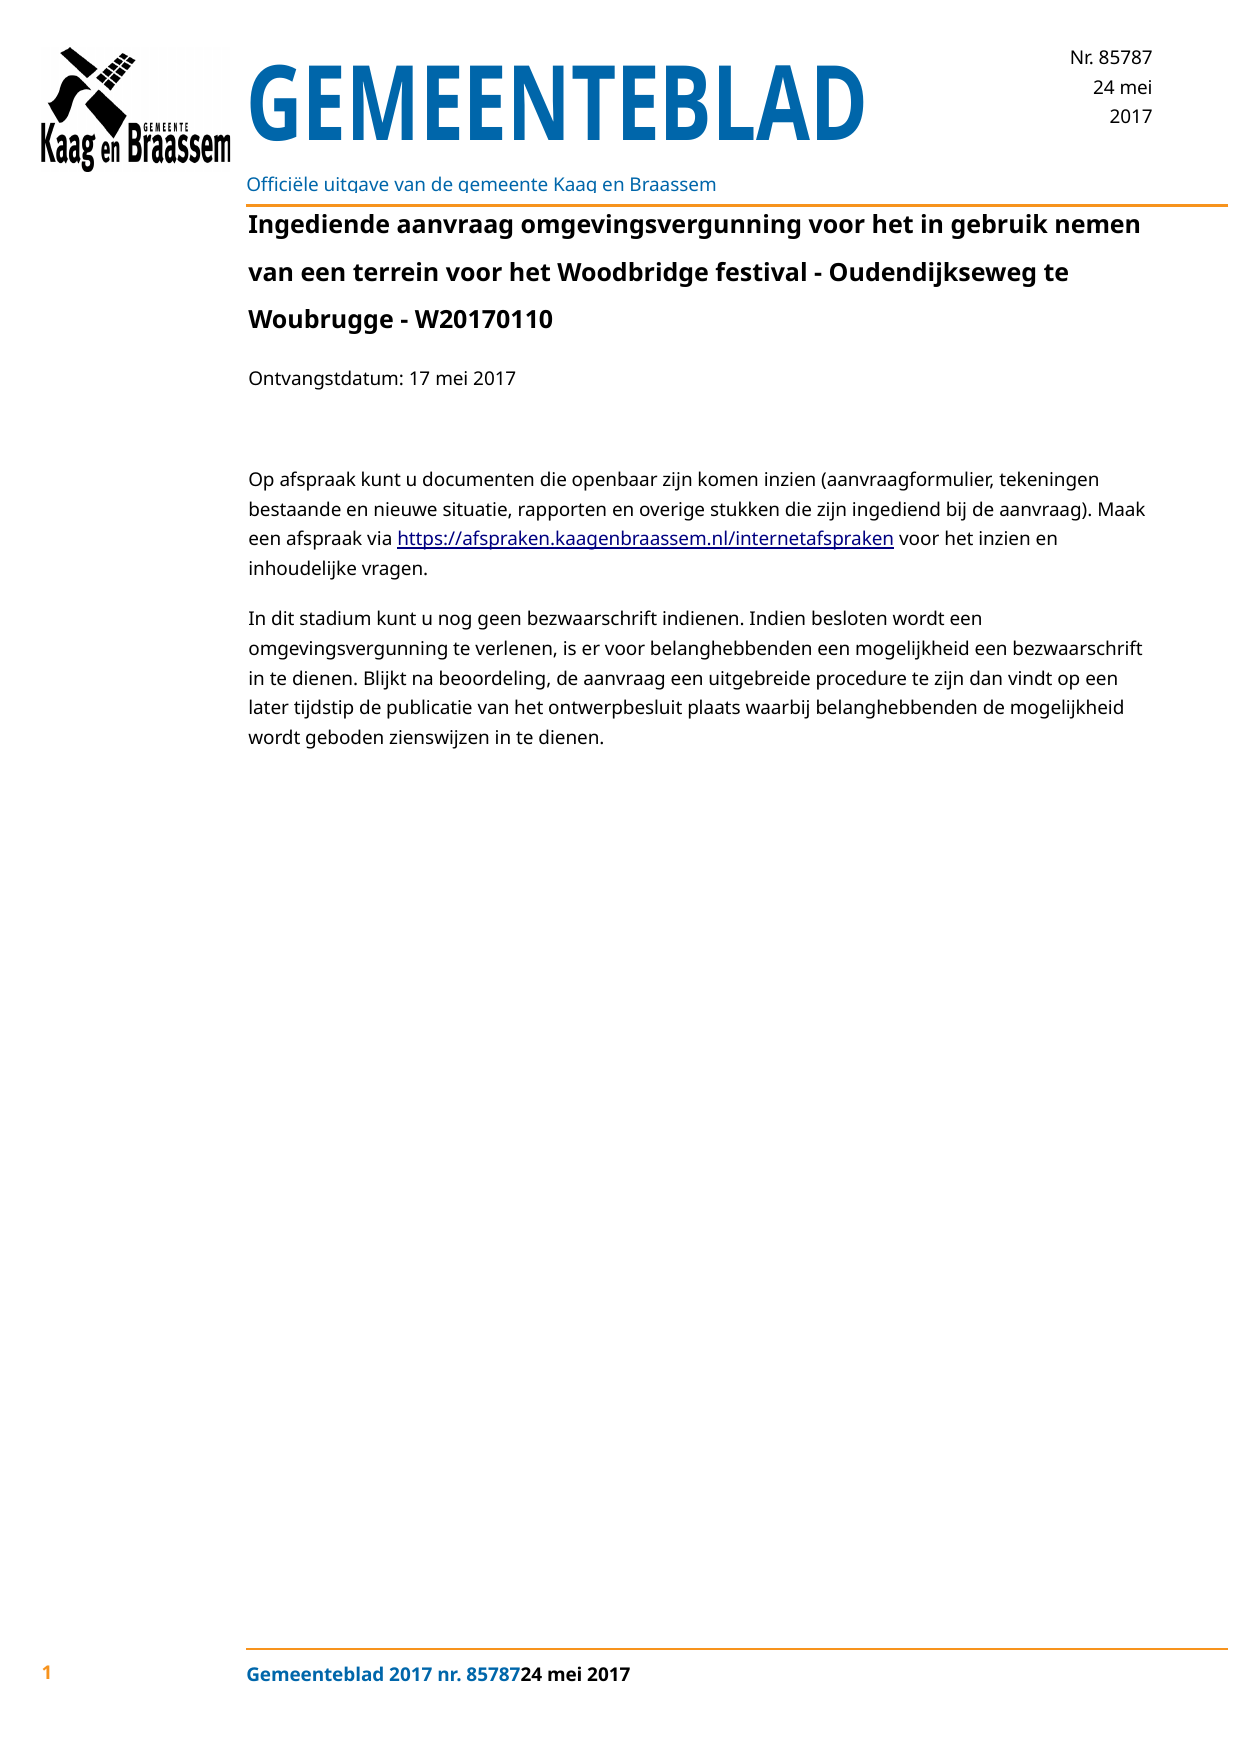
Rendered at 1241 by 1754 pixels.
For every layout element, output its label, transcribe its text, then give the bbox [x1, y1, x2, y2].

text Op afspraak kunt u documenten die openbaar zijn komen inzien (aanvraagformulier, tekeningen bestaande en nieuwe situatie, rapporten en overige stukken die zijn ingediend bij de aanvraag). Maak een afspraak via https://afspraken.kaagenbraassem.nl/internetafspraken voor het inzien en inhoudelijke vragen. [248, 466, 1152, 581]
text Ingediende aanvraag omgevingsvergunning voor het in gebruik nemen van een terrein voor het Woodbridge festival - Oudendijkseweg te Woubrugge - W20170110 [248, 207, 1152, 336]
text In dit stadium kunt u nog geen bezwaarschrift indienen. Indien besloten wordt een omgevingsvergunning te verlenen, is er voor belanghebbenden een mogelijkheid een bezwaarschrift in te dienen. Blijkt na beoordeling, de aanvraag een uitgebreide procedure te zijn dan vindt op een later tijdstip de publicatie van het ontwerpbesluit plaats waarbij belanghebbenden de mogelijkheid wordt geboden zienswijzen in te dienen. [248, 606, 1152, 749]
text Ontvangstdatum: 17 mei 2017 [248, 366, 1152, 391]
picture [41, 47, 231, 172]
